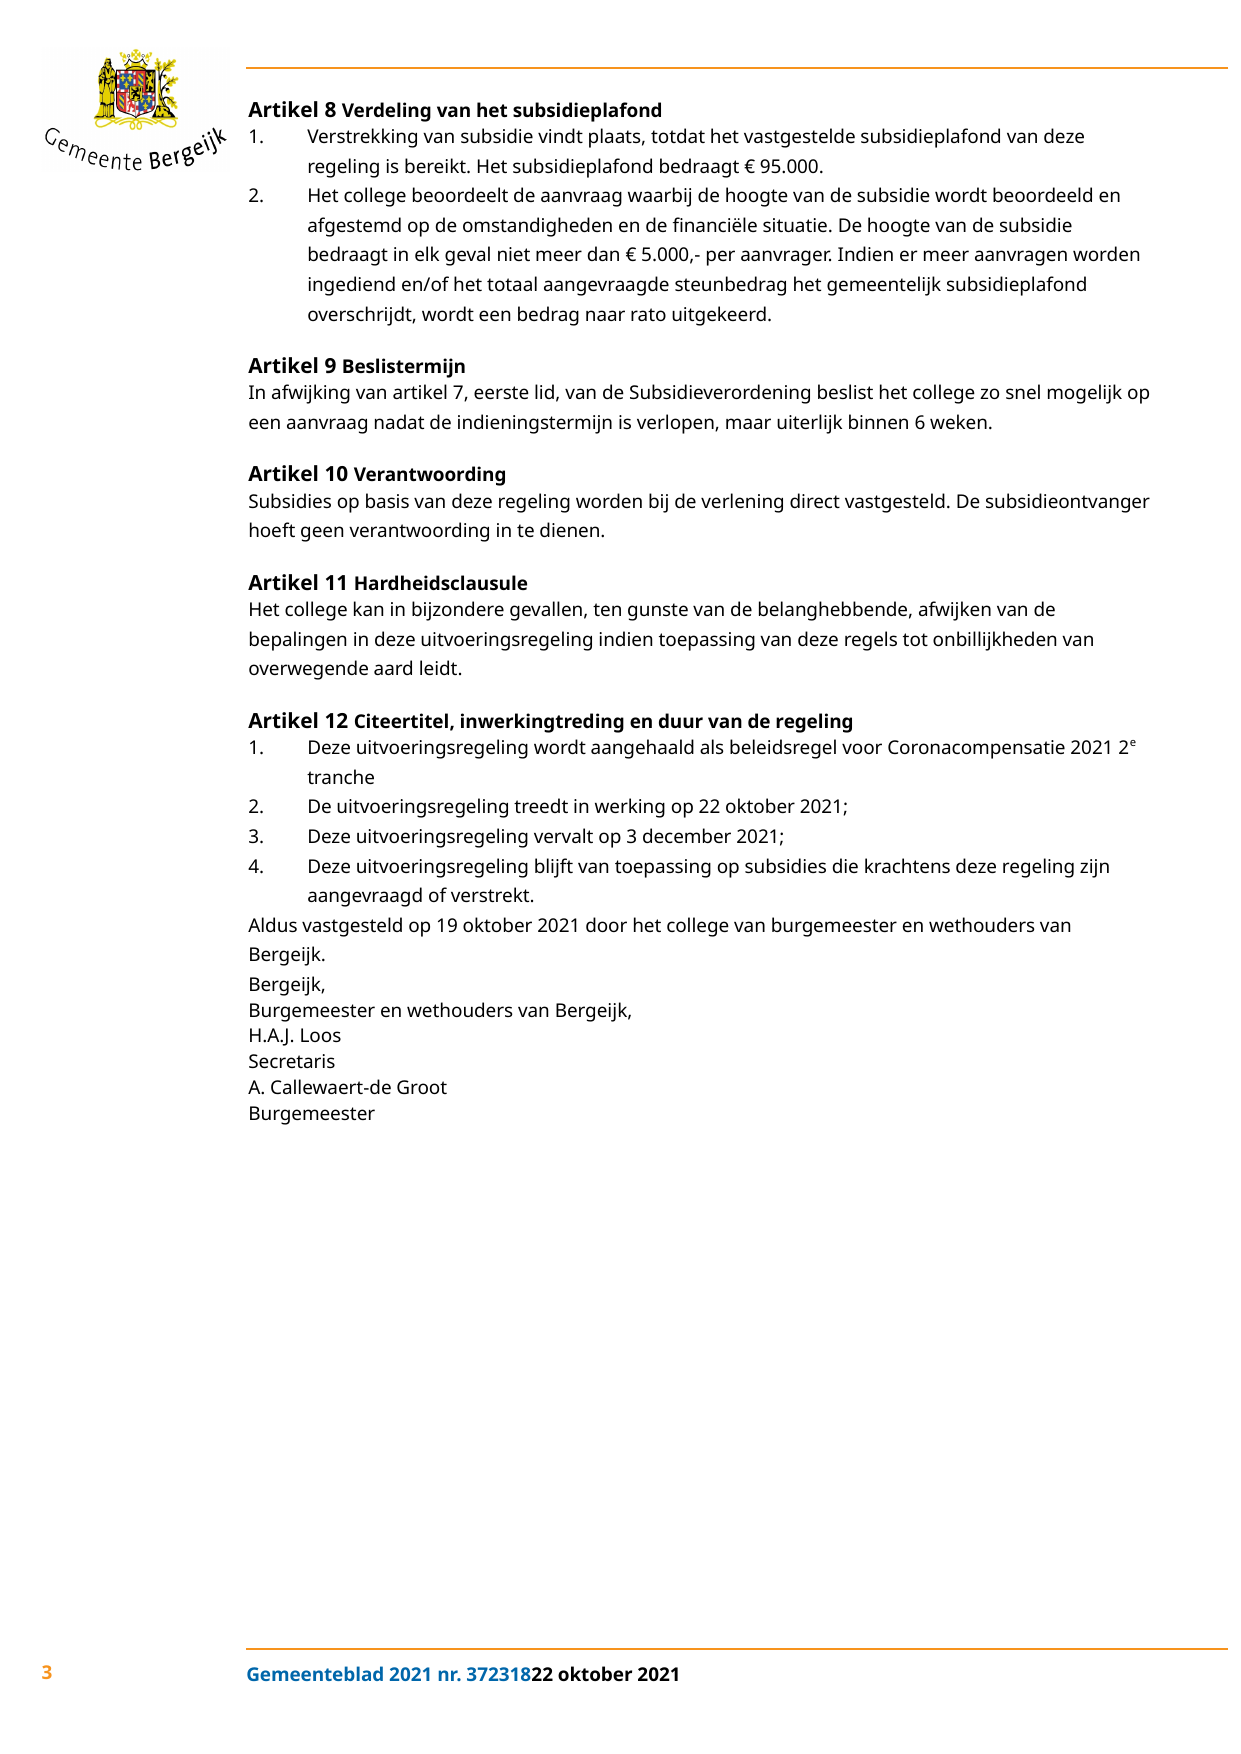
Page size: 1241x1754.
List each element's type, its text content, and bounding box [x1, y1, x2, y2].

text Het college kan in bijzondere gevallen, ten gunste van de belanghebbende, afwijken van de bepalingen in deze uitvoeringsregeling indien toepassing van deze regels tot onbillijkheden van overwegende aard leidt. [248, 596, 1152, 681]
list De uitvoeringsregeling treedt in werking op 22 oktober 2021; [248, 794, 1152, 819]
text Aldus vastgesteld op 19 oktober 2021 door het college van burgemeester en wethouders van Bergeijk. [248, 912, 1152, 967]
list Deze uitvoeringsregeling wordt aangehaald als beleidsregel voor Coronacompensatie 2021 2e tranche [248, 734, 1152, 790]
text Artikel 9 Beslistermijn [248, 351, 1152, 379]
picture [41, 47, 231, 172]
list Verstrekking van subsidie vindt plaats, totdat het vastgestelde subsidieplafond van deze regeling is bereikt. Het subsidieplafond bedraagt € 95.000. [248, 123, 1152, 178]
list Deze uitvoeringsregeling vervalt op 3 december 2021; [248, 823, 1152, 849]
text Secretaris [248, 1048, 1152, 1074]
text Artikel 12 Citeertitel, inwerkingtreding en duur van de regeling [248, 706, 1152, 734]
text Artikel 8 Verdeling van het subsidieplafond [248, 95, 1152, 123]
text Subsidies op basis van deze regeling worden bij de verlening direct vastgesteld. De subsidieontvanger hoeft geen verantwoording in te dienen. [248, 488, 1152, 543]
text Burgemeester [248, 1100, 1152, 1126]
text Artikel 11 Hardheidsclausule [248, 568, 1152, 596]
list Het college beoordeelt de aanvraag waarbij de hoogte van de subsidie wordt beoordeeld en afgestemd op de omstandigheden en de financiële situatie. De hoogte van de subsidie bedraagt in elk geval niet meer dan € 5.000,- per aanvrager. Indien er meer aanvragen worden ingediend en/of het totaal aangevraagde steunbedrag het gemeentelijk subsidieplafond overschrijdt, wordt een bedrag naar rato uitgekeerd. [248, 182, 1152, 326]
text Bergeijk, [248, 971, 1152, 997]
text Artikel 10 Verantwoording [248, 459, 1152, 488]
list Deze uitvoeringsregeling blijft van toepassing op subsidies die krachtens deze regeling zijn aangevraagd of verstrekt. [248, 853, 1152, 908]
text A. Callewaert-de Groot [248, 1074, 1152, 1100]
text Burgemeester en wethouders van Bergeijk, [248, 997, 1152, 1023]
text H.A.J. Loos [248, 1023, 1152, 1048]
text In afwijking van artikel 7, eerste lid, van de Subsidieverordening beslist het college zo snel mogelijk op een aanvraag nadat de indieningstermijn is verlopen, maar uiterlijk binnen 6 weken. [248, 379, 1152, 435]
